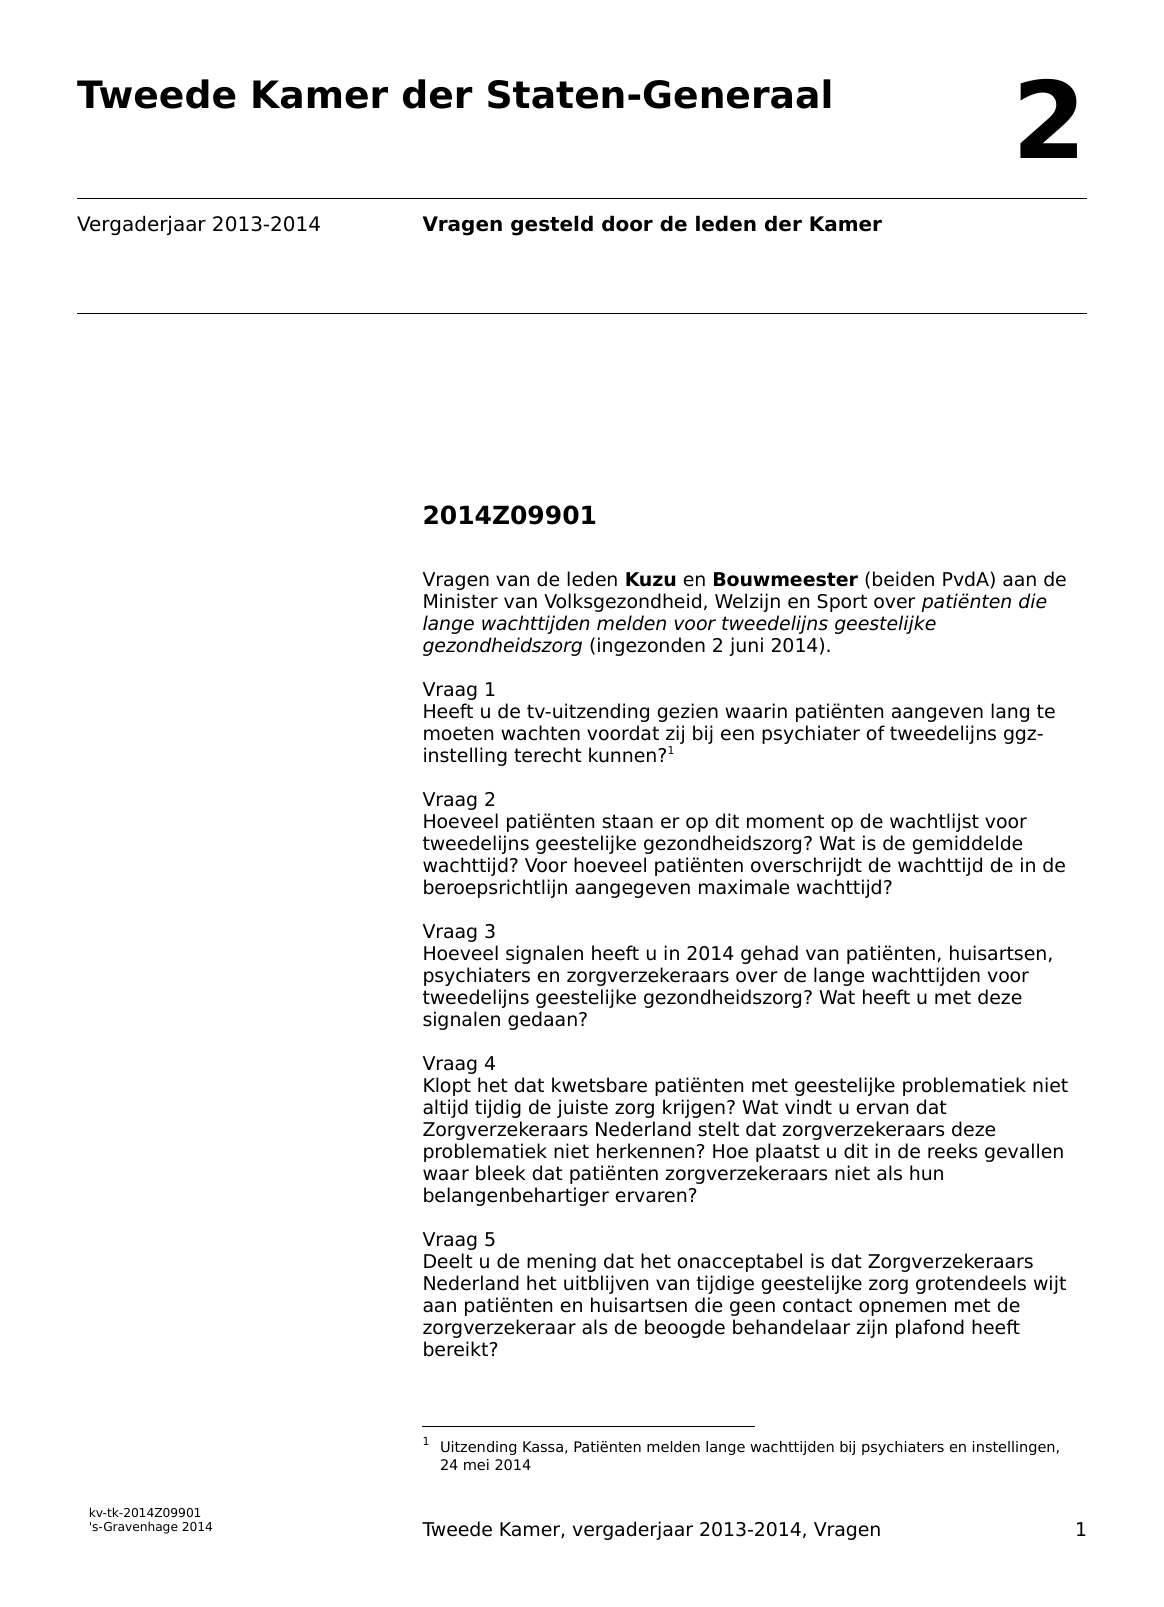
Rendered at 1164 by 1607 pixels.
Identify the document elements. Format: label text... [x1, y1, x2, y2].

table_header 2 [886, 59, 1087, 198]
text Heeft u de tv-uitzending gezien waarin patiënten aangeven lang te moeten wachten voordat zij bij een psychiater of tweedelijns ggz-instelling terecht kunnen? [422, 701, 1087, 767]
text Vraag 4 [422, 1053, 1087, 1075]
text Deelt u de mening dat het onacceptabel is dat Zorgverzekeraars Nederland het uitblijven van tijdige geestelijke zorg grotendeels wijt aan patiënten en huisartsen die geen contact opnemen met de zorgverzekeraar als de beoogde behandelaar zijn plafond heeft bereikt? [422, 1251, 1087, 1361]
text Vraag 2 [422, 789, 1087, 811]
text Vraag 1 [422, 679, 1087, 701]
table_cell Vergaderjaar 2013-2014 [77, 199, 422, 313]
text 2014Z09901 [422, 501, 1087, 531]
table_cell Vragen gesteld door de leden der Kamer [422, 199, 1087, 313]
text 's-Gravenhage 2014 [88, 1520, 323, 1534]
text Vraag 5 [422, 1229, 1087, 1251]
text Hoeveel signalen heeft u in 2014 gehad van patiënten, huisartsen, psychiaters en zorgverzekeraars over de lange wachttijden voor tweedelijns geestelijke gezondheidszorg? Wat heeft u met deze signalen gedaan? [422, 943, 1087, 1031]
text Uitzending Kassa, Patiënten melden lange wachttijden bij psychiaters en instellingen, 24 mei 2014 [422, 1435, 1087, 1474]
text Vraag 3 [422, 921, 1087, 943]
text Hoeveel patiënten staan er op dit moment op de wachtlijst voor tweedelijns geestelijke gezondheidszorg? Wat is de gemiddelde wachttijd? Voor hoeveel patiënten overschrijdt de wachttijd de in de beroepsrichtlijn aangegeven maximale wachttijd? [422, 811, 1087, 899]
text Vragen van de leden Kuzu en Bouwmeester (beiden PvdA) aan de Minister van Volksgezondheid, Welzijn en Sport over patiënten die lange wachttijden melden voor tweedelijns geestelijke gezondheidszorg (ingezonden 2 juni 2014). [422, 569, 1087, 657]
text kv-tk-2014Z09901 [88, 1506, 323, 1520]
text Klopt het dat kwetsbare patiënten met geestelijke problematiek niet altijd tijdig de juiste zorg krijgen? Wat vindt u ervan dat Zorgverzekeraars Nederland stelt dat zorgverzekeraars deze problematiek niet herkennen? Hoe plaatst u dit in de reeks gevallen waar bleek dat patiënten zorgverzekeraars niet als hun belangenbehartiger ervaren? [422, 1075, 1087, 1207]
table_header Tweede Kamer der Staten-Generaal [77, 59, 886, 198]
